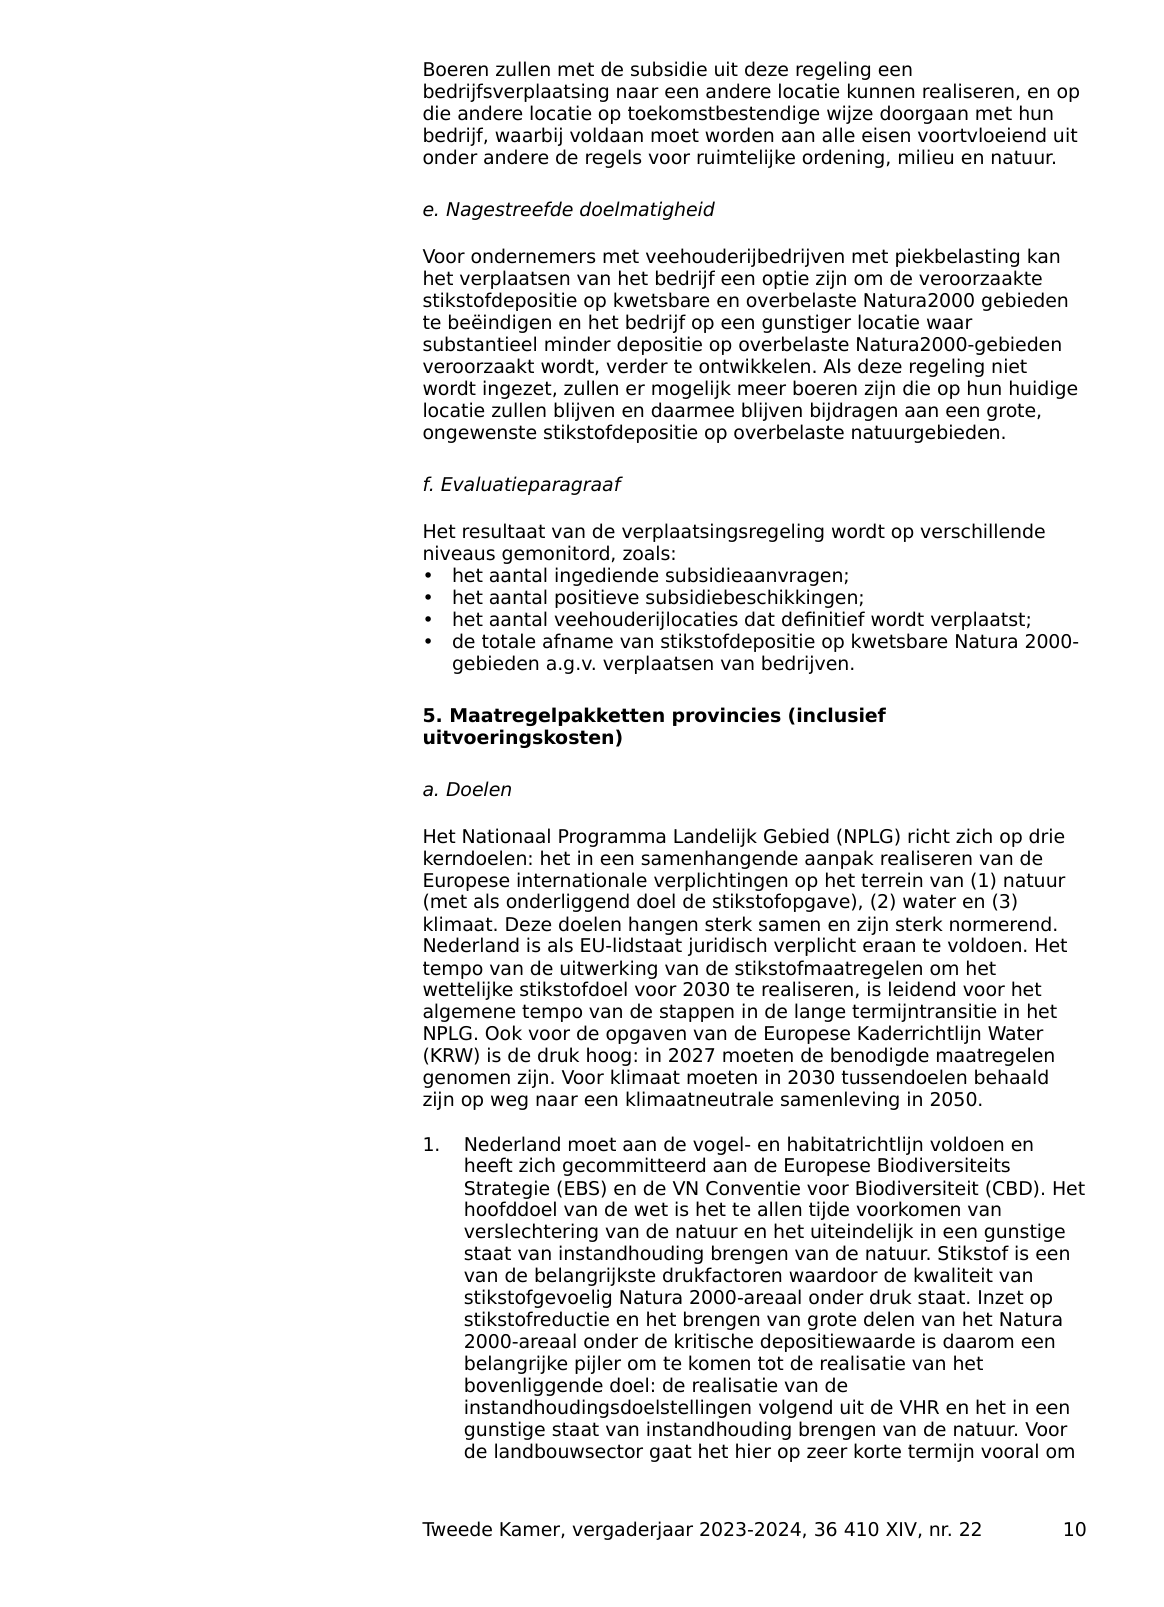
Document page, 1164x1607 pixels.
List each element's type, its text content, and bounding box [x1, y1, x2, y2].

text • het aantal positieve subsidiebeschikkingen; [422, 587, 1087, 609]
text Het Nationaal Programma Landelijk Gebied (NPLG) richt zich op drie kerndoelen: het in een samenhangende aanpak realiseren van de Europese internationale verplichtingen op het terrein van (1) natuur (met als onderliggend doel de stikstofopgave), (2) water en (3) klimaat. Deze doelen hangen sterk samen en zijn sterk normerend. Nederland is als EU-lidstaat juridisch verplicht eraan te voldoen. Het tempo van de uitwerking van de stikstofmaatregelen om het wettelijke stikstofdoel voor 2030 te realiseren, is leidend voor het algemene tempo van de stappen in de lange termijntransitie in het NPLG. Ook voor de opgaven van de Europese Kaderrichtlijn Water (KRW) is de druk hoog: in 2027 moeten de benodigde maatregelen genomen zijn. Voor klimaat moeten in 2030 tussendoelen behaald zijn op weg naar een klimaatneutrale samenleving in 2050. [422, 826, 1087, 1111]
text • de totale afname van stikstofdepositie op kwetsbare Natura 2000-gebieden a.g.v. verplaatsen van bedrijven. [422, 631, 1087, 674]
subtitle f. Evaluatieparagraaf [422, 474, 1087, 496]
text 1. Nederland moet aan de vogel- en habitatrichtlijn voldoen en heeft zich gecommitteerd aan de Europese Biodiversiteits Strategie (EBS) en de VN Conventie voor Biodiversiteit (CBD). Het hoofddoel van de wet is het te allen tijde voorkomen van verslechtering van de natuur en het uiteindelijk in een gunstige staat van instandhouding brengen van de natuur. Stikstof is een van de belangrijkste drukfactoren waardoor de kwaliteit van stikstofgevoelig Natura 2000-areaal onder druk staat. Inzet op stikstofreductie en het brengen van grote delen van het Natura 2000-areaal onder de kritische depositiewaarde is daarom een belangrijke pijler om te komen tot de realisatie van het bovenliggende doel: de realisatie van de instandhoudingsdoelstellingen volgend uit de VHR en het in een gunstige staat van instandhouding brengen van de natuur. Voor de landbouwsector gaat het hier op zeer korte termijn vooral om [422, 1133, 1087, 1463]
text • het aantal veehouderijlocaties dat definitief wordt verplaatst; [422, 609, 1087, 631]
subtitle e. Nagestreefde doelmatigheid [422, 199, 1087, 221]
text • het aantal ingediende subsidieaanvragen; [422, 565, 1087, 587]
subtitle a. Doelen [422, 778, 1087, 801]
text Boeren zullen met de subsidie uit deze regeling een bedrijfsverplaatsing naar een andere locatie kunnen realiseren, en op die andere locatie op toekomstbestendige wijze doorgaan met hun bedrijf, waarbij voldaan moet worden aan alle eisen voortvloeiend uit onder andere de regels voor ruimtelijke ordening, milieu en natuur. [422, 59, 1087, 169]
text Het resultaat van de verplaatsingsregeling wordt op verschillende niveaus gemonitord, zoals: [422, 521, 1087, 565]
text Voor ondernemers met veehouderijbedrijven met piekbelasting kan het verplaatsen van het bedrijf een optie zijn om de veroorzaakte stikstofdepositie op kwetsbare en overbelaste Natura2000 gebieden te beëindigen en het bedrijf op een gunstiger locatie waar substantieel minder depositie op overbelaste Natura2000-gebieden veroorzaakt wordt, verder te ontwikkelen. Als deze regeling niet wordt ingezet, zullen er mogelijk meer boeren zijn die op hun huidige locatie zullen blijven en daarmee blijven bijdragen aan een grote, ongewenste stikstofdepositie op overbelaste natuurgebieden. [422, 246, 1087, 444]
subtitle 5. Maatregelpakketten provincies (inclusief uitvoeringskosten) [422, 704, 1087, 748]
